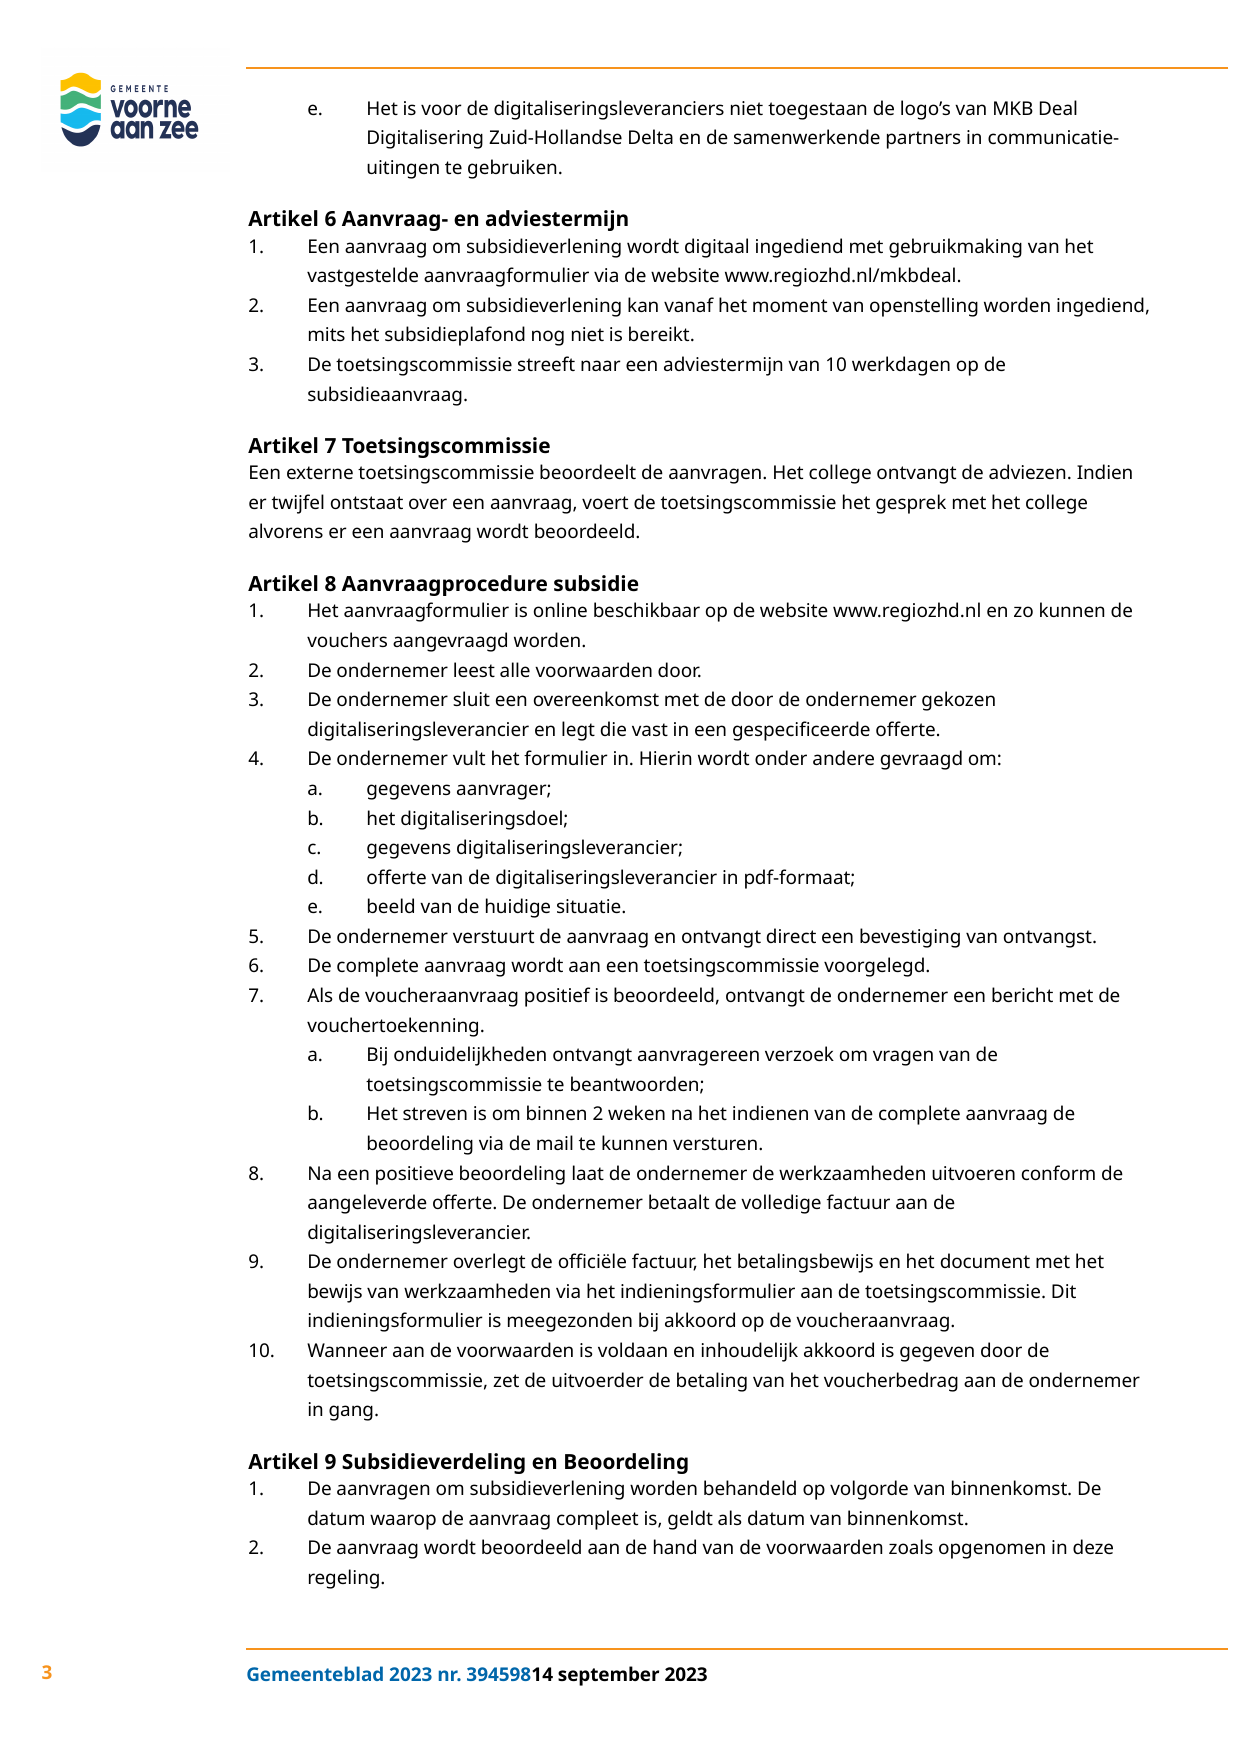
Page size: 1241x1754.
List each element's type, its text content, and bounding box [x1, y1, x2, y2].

list Na een positieve beoordeling laat de ondernemer de werkzaamheden uitvoeren conform de aangeleverde offerte. De ondernemer betaalt de volledige factuur aan de digitaliseringsleverancier. [248, 1160, 1152, 1244]
text Een externe toetsingscommissie beoordeelt de aanvragen. Het college ontvangt de adviezen. Indien er twijfel ontstaat over een aanvraag, voert de toetsingscommissie het gesprek met het college alvorens er een aanvraag wordt beoordeeld. [248, 459, 1152, 544]
list offerte van de digitaliseringsleverancier in pdf-formaat; [307, 864, 1152, 889]
list De complete aanvraag wordt aan een toetsingscommissie voorgelegd. [248, 953, 1152, 978]
list gegevens aanvrager; [307, 775, 1152, 801]
list Het streven is om binnen 2 weken na het indienen van de complete aanvraag de beoordeling via de mail te kunnen versturen. [307, 1101, 1152, 1156]
text Artikel 7 Toetsingscommissie [248, 431, 1152, 459]
list Een aanvraag om subsidieverlening wordt digitaal ingediend met gebruikmaking van het vastgestelde aanvraagformulier via de website www.regiozhd.nl/mkbdeal. [248, 233, 1152, 288]
text Artikel 8 Aanvraagprocedure subsidie [248, 569, 1152, 598]
list Een aanvraag om subsidieverlening kan vanaf het moment van openstelling worden ingediend, mits het subsidieplafond nog niet is bereikt. [248, 292, 1152, 347]
list De aanvragen om subsidieverlening worden behandeld op volgorde van binnenkomst. De datum waarop de aanvraag compleet is, geldt als datum van binnenkomst. [248, 1475, 1152, 1531]
list De ondernemer sluit een overeenkomst met de door de ondernemer gekozen digitaliseringsleverancier en legt die vast in een gespecificeerde offerte. [248, 686, 1152, 742]
text Artikel 9 Subsidieverdeling en Beoordeling [248, 1447, 1152, 1475]
list De toetsingscommissie streeft naar een adviestermijn van 10 werkdagen op de subsidieaanvraag. [248, 351, 1152, 406]
list De ondernemer overlegt de officiële factuur, het betalingsbewijs en het document met het bewijs van werkzaamheden via het indieningsformulier aan de toetsingscommissie. Dit indieningsformulier is meegezonden bij akkoord op de voucheraanvraag. [248, 1248, 1152, 1333]
list het digitaliseringsdoel; [307, 805, 1152, 830]
list De ondernemer vult het formulier in. Hierin wordt onder andere gevraagd om: [248, 746, 1152, 771]
list gegevens digitaliseringsleverancier; [307, 834, 1152, 860]
list Als de voucheraanvraag positief is beoordeeld, ontvangt de ondernemer een bericht met de vouchertoekenning. [248, 982, 1152, 1037]
list De ondernemer leest alle voorwaarden door. [248, 657, 1152, 682]
list De ondernemer verstuurt de aanvraag en ontvangt direct een bevestiging van ontvangst. [248, 923, 1152, 949]
list Het aanvraagformulier is online beschikbaar op de website www.regiozhd.nl en zo kunnen de vouchers aangevraagd worden. [248, 598, 1152, 653]
list Bij onduidelijkheden ontvangt aanvragereen verzoek om vragen van de toetsingscommissie te beantwoorden; [307, 1041, 1152, 1097]
text Artikel 6 Aanvraag- en adviestermijn [248, 204, 1152, 233]
picture [41, 47, 231, 172]
list Wanneer aan de voorwaarden is voldaan en inhoudelijk akkoord is gegeven door de toetsingscommissie, zet de uitvoerder de betaling van het voucherbedrag aan de ondernemer in gang. [248, 1337, 1152, 1422]
list De aanvraag wordt beoordeeld aan de hand van de voorwaarden zoals opgenomen in deze regeling. [248, 1534, 1152, 1590]
list beeld van de huidige situatie. [307, 893, 1152, 919]
list Het is voor de digitaliseringsleveranciers niet toegestaan de logo’s van MKB Deal Digitalisering Zuid-Hollandse Delta en de samenwerkende partners in communicatie-uitingen te gebruiken. [307, 95, 1152, 180]
